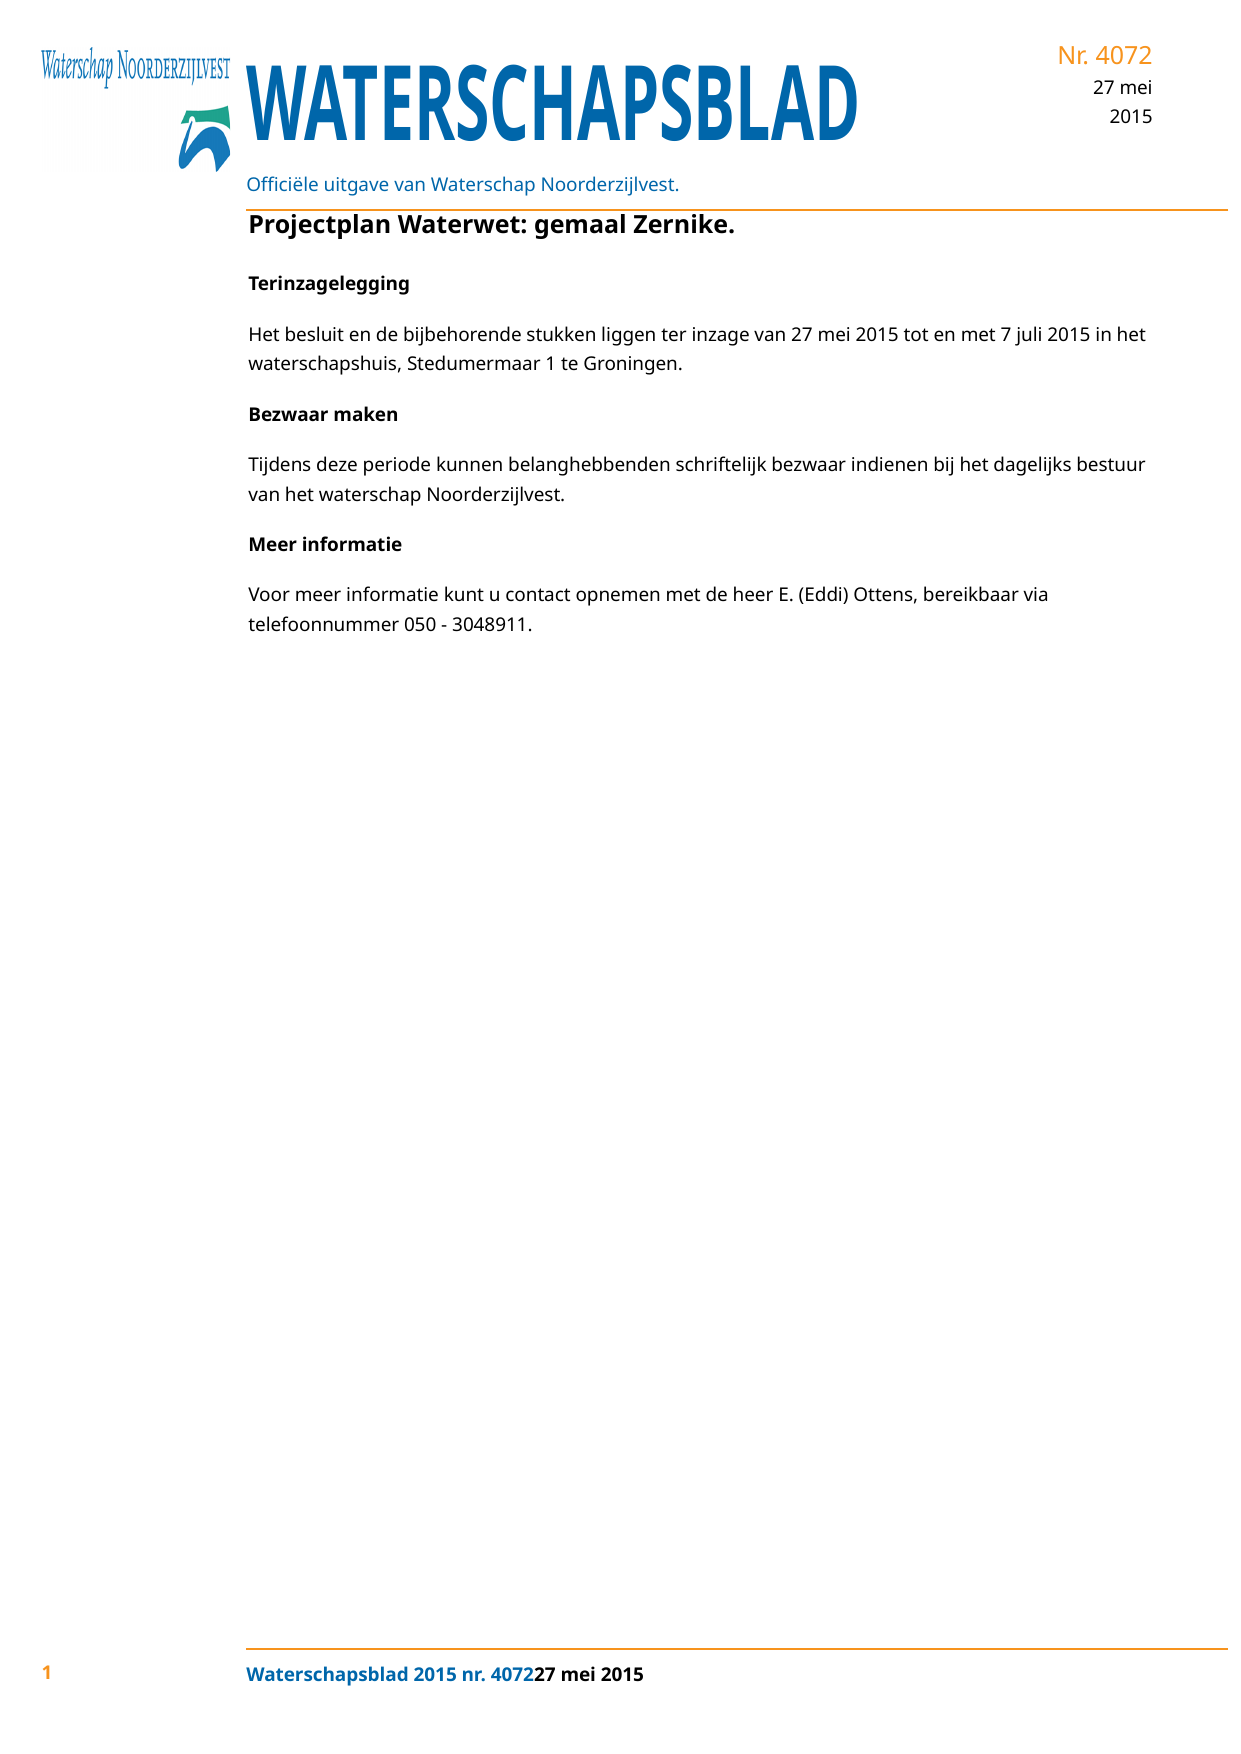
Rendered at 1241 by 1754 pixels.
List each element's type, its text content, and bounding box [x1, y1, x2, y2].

text Projectplan Waterwet: gemaal Zernike. [248, 211, 1152, 241]
text Tijdens deze periode kunnen belanghebbenden schriftelijk bezwaar indienen bij het dagelijks bestuur van het waterschap Noorderzijlvest. [248, 451, 1152, 506]
text Bezwaar maken [248, 401, 1152, 426]
text Voor meer informatie kunt u contact opnemen met de heer E. (Eddi) Ottens, bereikbaar via telefoonnummer 050 - 3048911. [248, 582, 1152, 637]
text Meer informatie [248, 531, 1152, 557]
text Het besluit en de bijbehorende stukken liggen ter inzage van 27 mei 2015 tot en met 7 juli 2015 in het waterschapshuis, Stedumermaar 1 te Groningen. [248, 321, 1152, 376]
text Terinzagelegging [248, 270, 1152, 296]
picture [41, 47, 231, 172]
